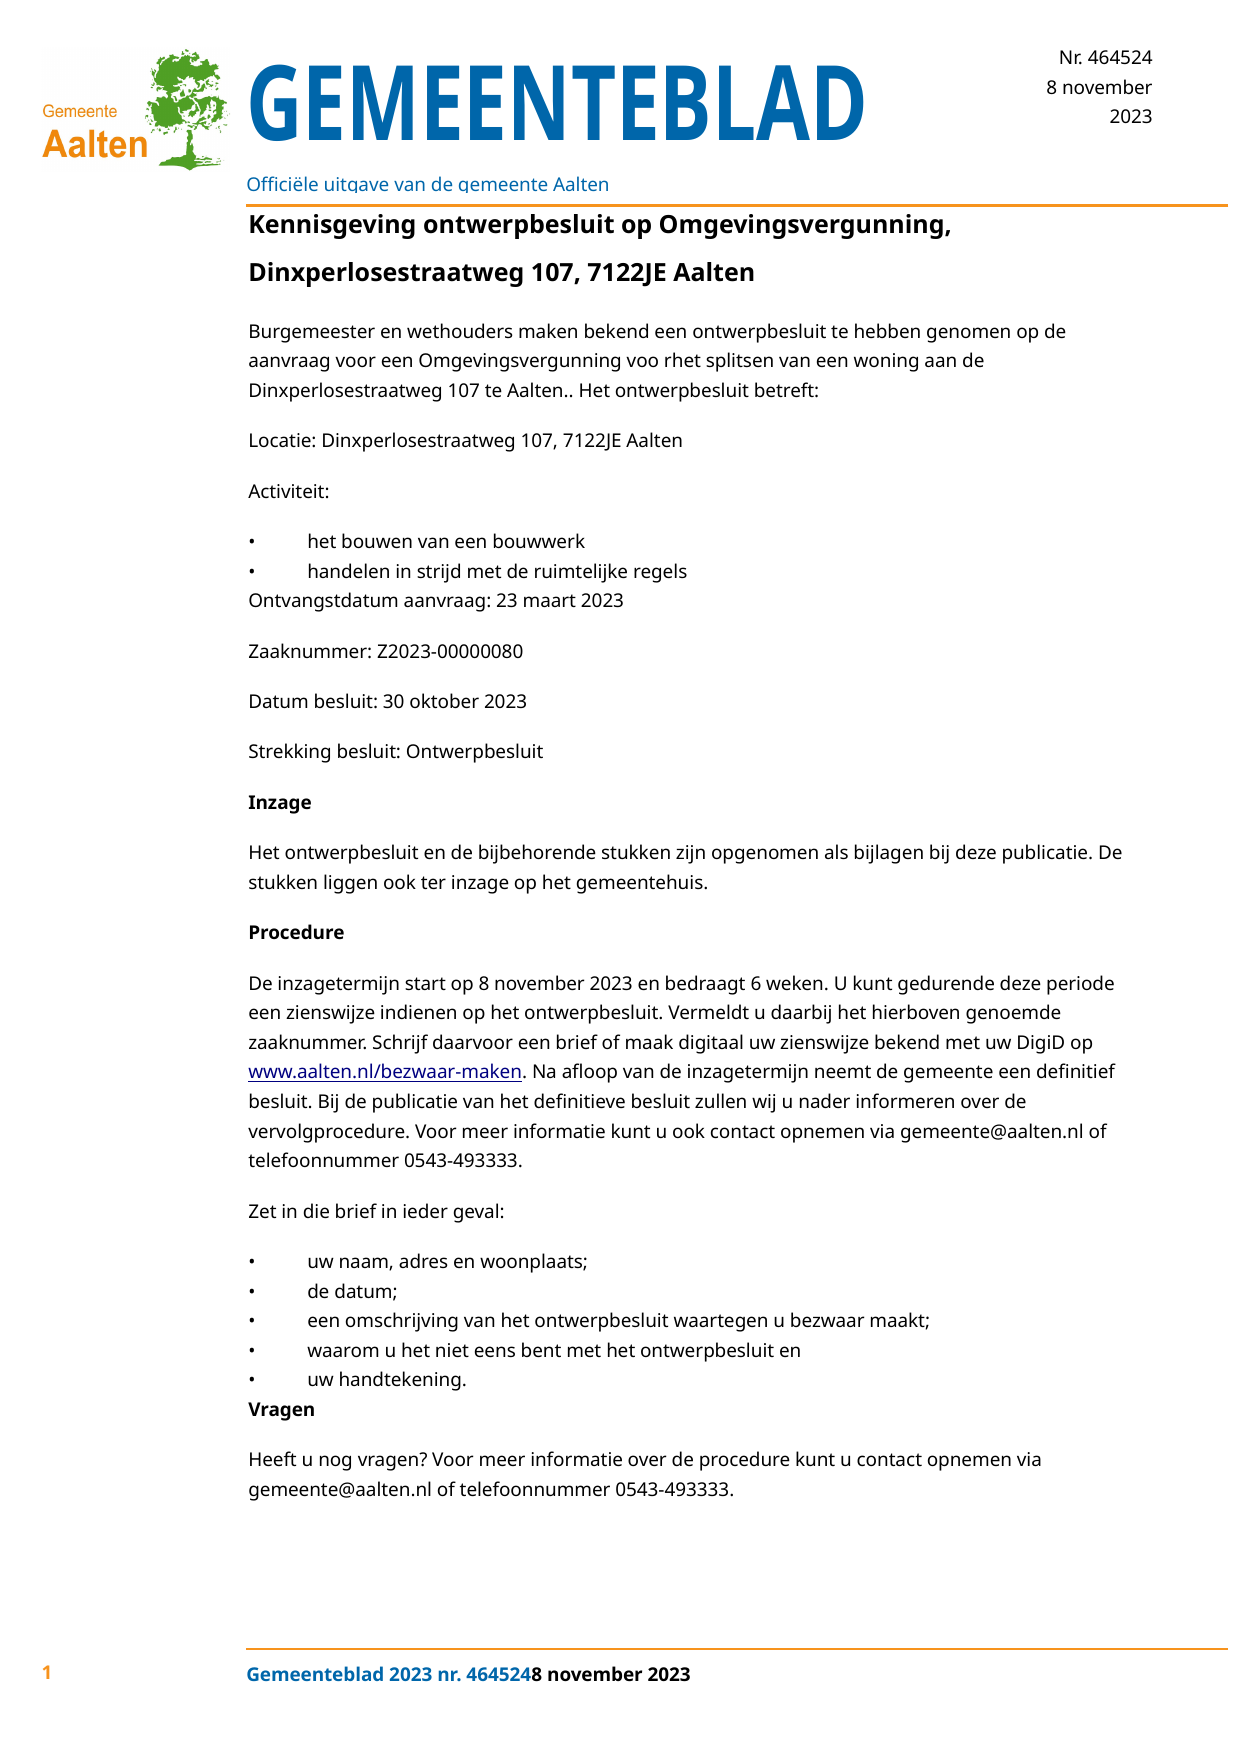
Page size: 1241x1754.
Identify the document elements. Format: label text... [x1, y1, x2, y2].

text Locatie: Dinxperlosestraatweg 107, 7122JE Aalten [248, 427, 1152, 453]
text Heeft u nog vragen? Voor meer informatie over de procedure kunt u contact opnemen via gemeente@aalten.nl of telefoonnummer 0543-493333. [248, 1447, 1152, 1502]
text Zaaknummer: Z2023-00000080 [248, 638, 1152, 664]
list de datum; [248, 1278, 1152, 1304]
list het bouwen van een bouwwerk [248, 528, 1152, 554]
list uw handtekening. [248, 1367, 1152, 1392]
list uw naam, adres en woonplaats; [248, 1248, 1152, 1274]
text Strekking besluit: Ontwerpbesluit [248, 739, 1152, 764]
text Procedure [248, 919, 1152, 945]
text Vragen [248, 1396, 1152, 1422]
text Inzage [248, 789, 1152, 815]
list handelen in strijd met de ruimtelijke regels [248, 558, 1152, 584]
text Datum besluit: 30 oktober 2023 [248, 688, 1152, 714]
text Ontvangstdatum aanvraag: 23 maart 2023 [248, 587, 1152, 613]
text Activiteit: [248, 478, 1152, 504]
picture [41, 47, 231, 172]
text Burgemeester en wethouders maken bekend een ontwerpbesluit te hebben genomen op de aanvraag voor een Omgevingsvergunning voo rhet splitsen van een woning aan de Dinxperlosestraatweg 107 te Aalten.. Het ontwerpbesluit betreft: [248, 318, 1152, 403]
text Het ontwerpbesluit en de bijbehorende stukken zijn opgenomen als bijlagen bij deze publicatie. De stukken liggen ook ter inzage op het gemeentehuis. [248, 839, 1152, 895]
text Zet in die brief in ieder geval: [248, 1198, 1152, 1224]
text De inzagetermijn start op 8 november 2023 en bedraagt 6 weken. U kunt gedurende deze periode een zienswijze indienen op het ontwerpbesluit. Vermeldt u daarbij het hierboven genoemde zaaknummer. Schrijf daarvoor een brief of maak digitaal uw zienswijze bekend met uw DigiD op www.aalten.nl/bezwaar-maken. Na afloop van de inzagetermijn neemt de gemeente een definitief besluit. Bij de publicatie van het definitieve besluit zullen wij u nader informeren over de vervolgprocedure. Voor meer informatie kunt u ook contact opnemen via gemeente@aalten.nl of telefoonnummer 0543-493333. [248, 970, 1152, 1173]
list een omschrijving van het ontwerpbesluit waartegen u bezwaar maakt; [248, 1307, 1152, 1333]
list waarom u het niet eens bent met het ontwerpbesluit en [248, 1337, 1152, 1363]
text Kennisgeving ontwerpbesluit op Omgevingsvergunning, Dinxperlosestraatweg 107, 7122JE Aalten [248, 207, 1152, 288]
